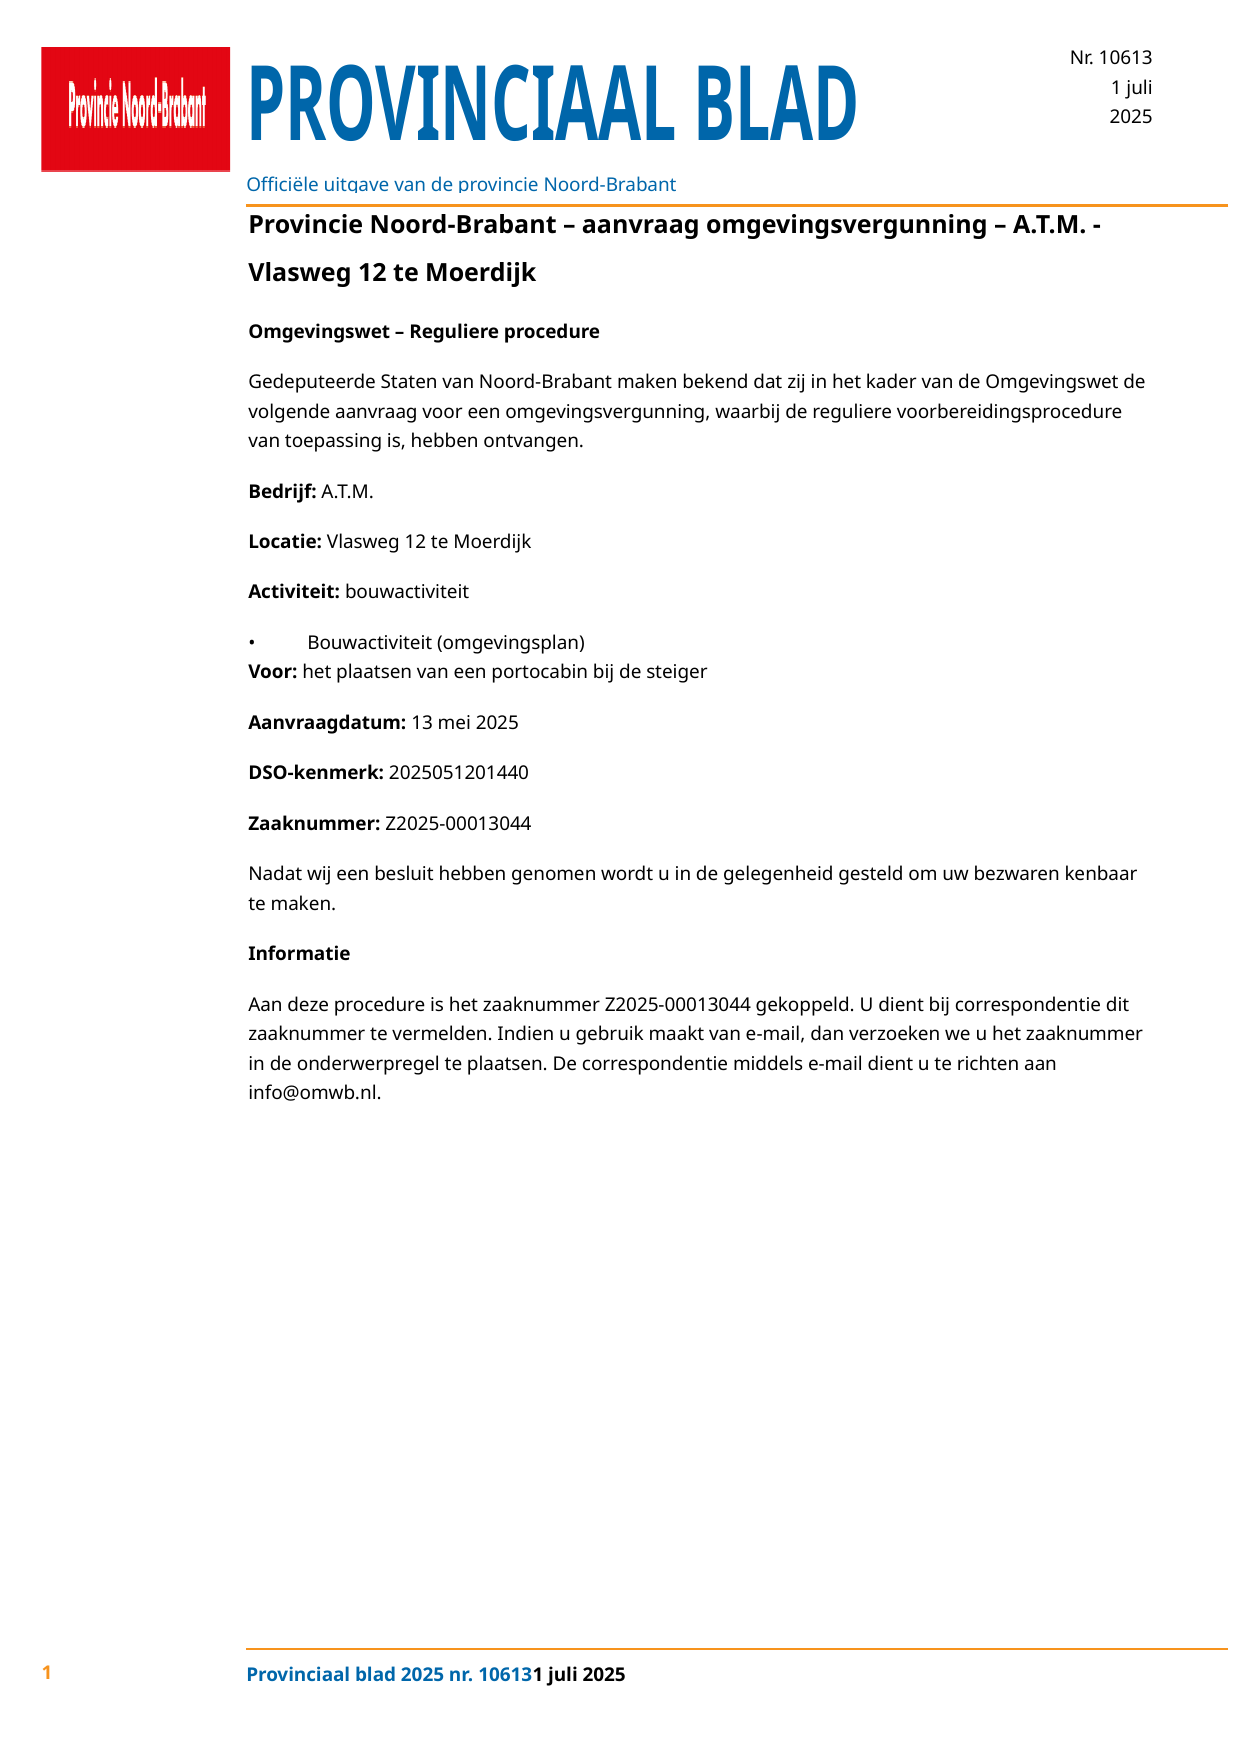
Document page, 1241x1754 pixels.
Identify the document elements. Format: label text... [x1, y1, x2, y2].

text Informatie [248, 940, 1152, 966]
text Gedeputeerde Staten van Noord-Brabant maken bekend dat zij in het kader van de Omgevingswet de volgende aanvraag voor een omgevingsvergunning, waarbij de reguliere voorbereidingsprocedure van toepassing is, hebben ontvangen. [248, 368, 1152, 453]
text Locatie: Vlasweg 12 te Moerdijk [248, 528, 1152, 554]
list Bouwactiviteit (omgevingsplan) [248, 629, 1152, 655]
text Nadat wij een besluit hebben genomen wordt u in de gelegenheid gesteld om uw bezwaren kenbaar te maken. [248, 860, 1152, 916]
text DSO-kenmerk: 2025051201440 [248, 759, 1152, 785]
text Omgevingswet – Reguliere procedure [248, 318, 1152, 344]
text Provincie Noord-Brabant – aanvraag omgevingsvergunning – A.T.M. - Vlasweg 12 te Moerdijk [248, 207, 1152, 288]
text Aanvraagdatum: 13 mei 2025 [248, 709, 1152, 735]
text Bedrijf: A.T.M. [248, 478, 1152, 504]
text Activiteit: bouwactiviteit [248, 579, 1152, 604]
text Zaaknummer: Z2025-00013044 [248, 810, 1152, 836]
text Voor: het plaatsen van een portocabin bij de steiger [248, 659, 1152, 684]
text Aan deze procedure is het zaaknummer Z2025-00013044 gekoppeld. U dient bij correspondentie dit zaaknummer te vermelden. Indien u gebruik maakt van e-mail, dan verzoeken we u het zaaknummer in de onderwerpregel te plaatsen. De correspondentie middels e-mail dient u te richten aan info@omwb.nl. [248, 991, 1152, 1105]
picture [41, 47, 231, 172]
